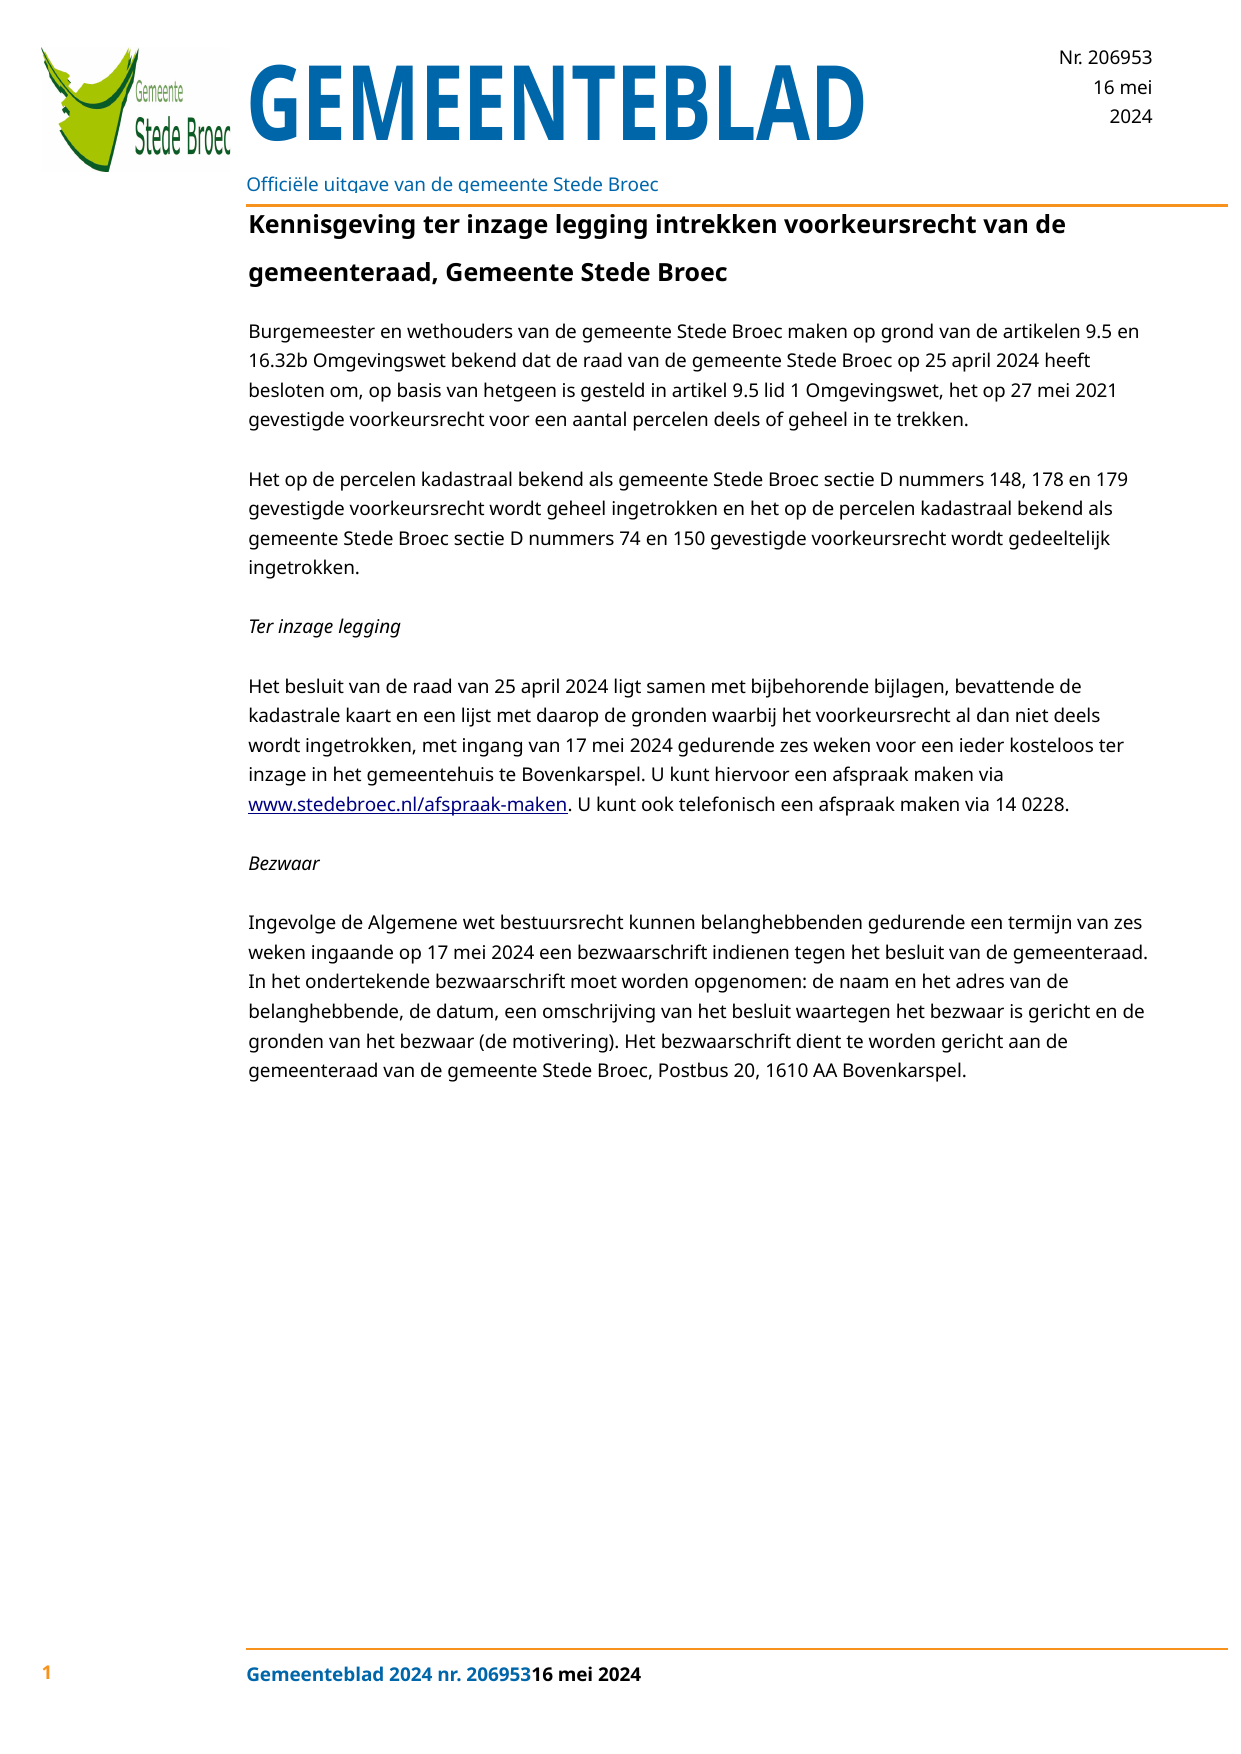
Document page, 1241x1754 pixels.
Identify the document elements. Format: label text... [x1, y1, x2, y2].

picture [41, 47, 231, 172]
text Ter inzage legging [248, 614, 1152, 639]
text Kennisgeving ter inzage legging intrekken voorkeursrecht van de gemeenteraad, Gemeente Stede Broec [248, 207, 1152, 288]
text Het op de percelen kadastraal bekend als gemeente Stede Broec sectie D nummers 148, 178 en 179 gevestigde voorkeursrecht wordt geheel ingetrokken en het op de percelen kadastraal bekend als gemeente Stede Broec sectie D nummers 74 en 150 gevestigde voorkeursrecht wordt gedeeltelijk ingetrokken. [248, 466, 1152, 580]
text Ingevolge de Algemene wet bestuursrecht kunnen belanghebbenden gedurende een termijn van zes weken ingaande op 17 mei 2024 een bezwaarschrift indienen tegen het besluit van de gemeenteraad. In het ondertekende bezwaarschrift moet worden opgenomen: de naam en het adres van de belanghebbende, de datum, een omschrijving van het besluit waartegen het bezwaar is gericht en de gronden van het bezwaar (de motivering). Het bezwaarschrift dient te worden gericht aan de gemeenteraad van de gemeente Stede Broec, Postbus 20, 1610 AA Bovenkarspel. [248, 909, 1152, 1083]
text Het besluit van de raad van 25 april 2024 ligt samen met bijbehorende bijlagen, bevattende de kadastrale kaart en een lijst met daarop de gronden waarbij het voorkeursrecht al dan niet deels wordt ingetrokken, met ingang van 17 mei 2024 gedurende zes weken voor een ieder kosteloos ter inzage in het gemeentehuis te Bovenkarspel. U kunt hiervoor een afspraak maken via www.stedebroec.nl/afspraak-maken. U kunt ook telefonisch een afspraak maken via 14 0228. [248, 673, 1152, 817]
text Bezwaar [248, 850, 1152, 876]
text Burgemeester en wethouders van de gemeente Stede Broec maken op grond van de artikelen 9.5 en 16.32b Omgevingswet bekend dat de raad van de gemeente Stede Broec op 25 april 2024 heeft besloten om, op basis van hetgeen is gesteld in artikel 9.5 lid 1 Omgevingswet, het op 27 mei 2021 gevestigde voorkeursrecht voor een aantal percelen deels of geheel in te trekken. [248, 318, 1152, 432]
